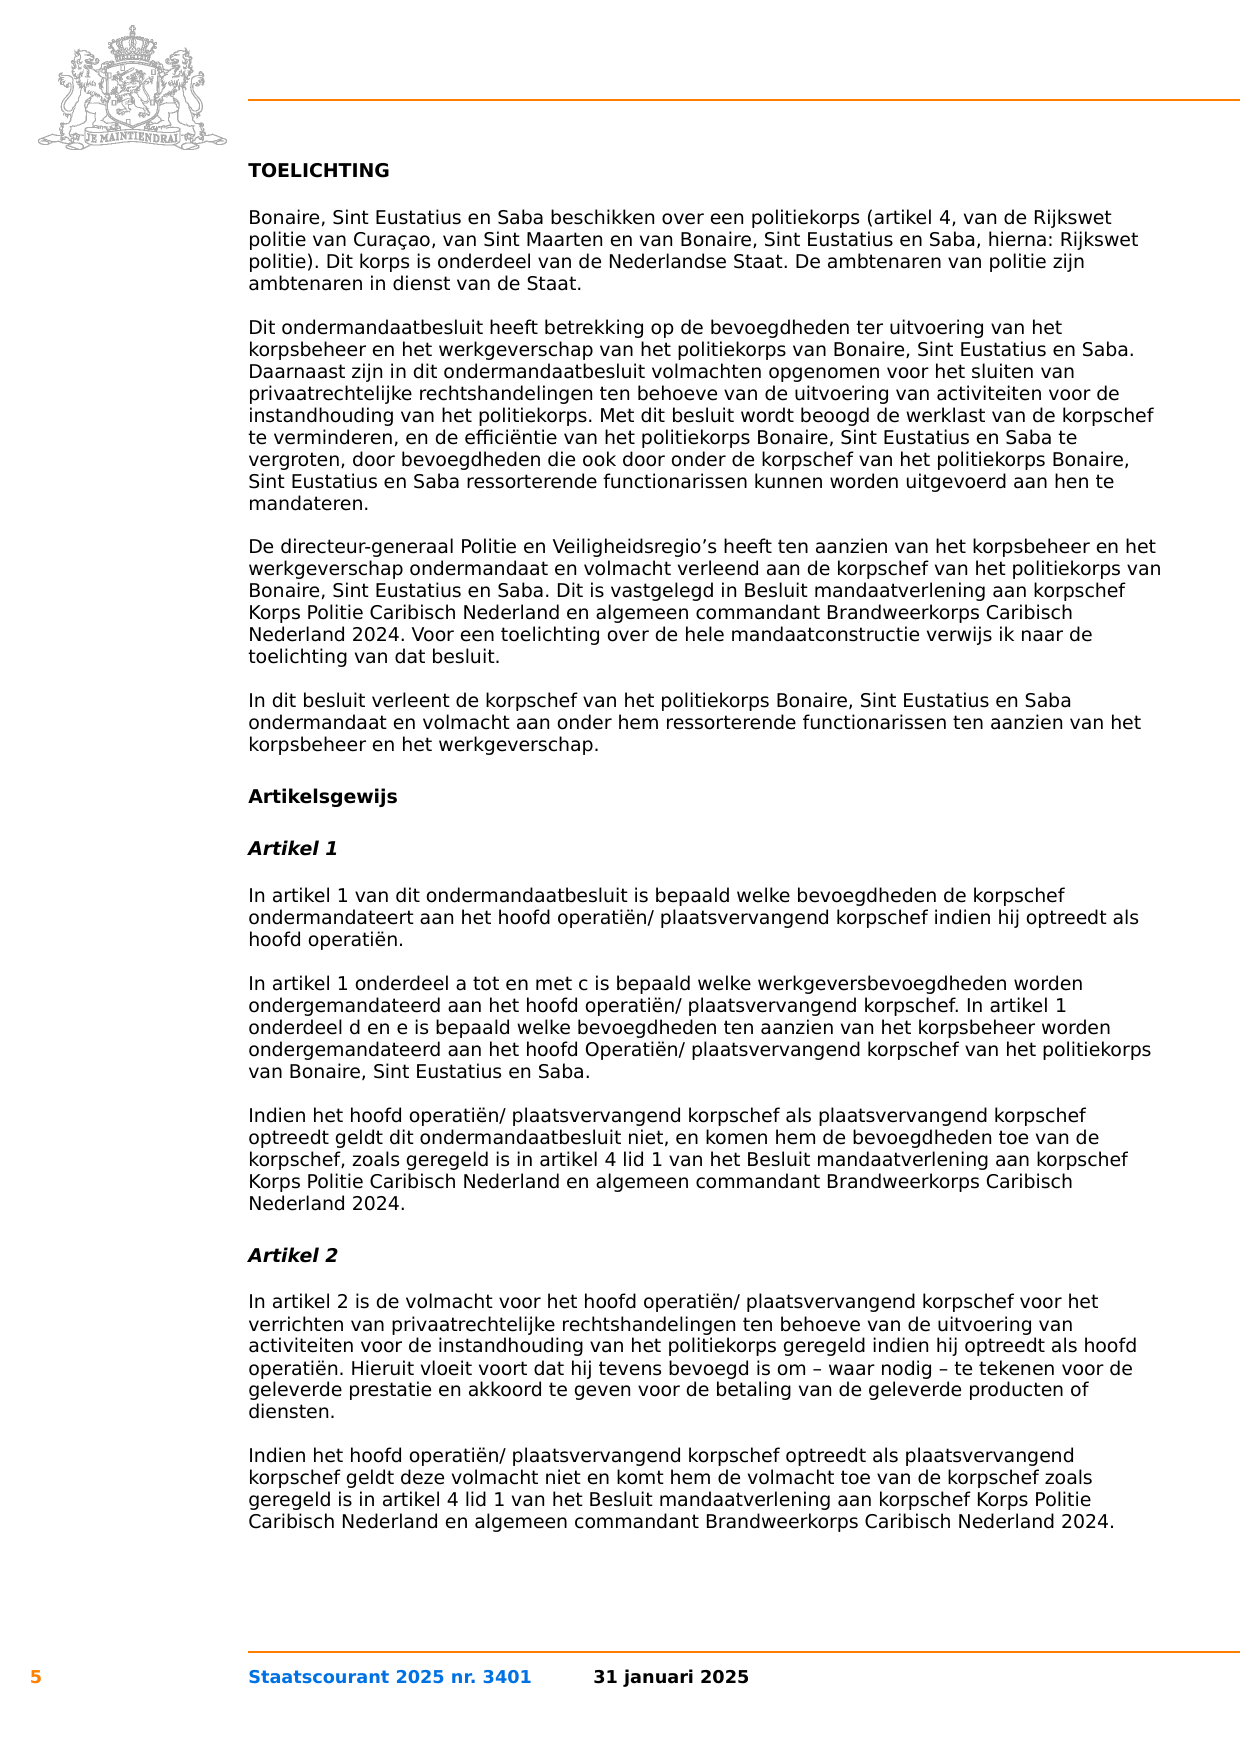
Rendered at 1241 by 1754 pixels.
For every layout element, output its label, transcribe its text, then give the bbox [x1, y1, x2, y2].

picture [38, 25, 227, 150]
subtitle Artikel 1 [248, 838, 1163, 860]
text In artikel 1 onderdeel a tot en met c is bepaald welke werkgeversbevoegdheden worden ondergemandateerd aan het hoofd operatiën/ plaatsvervangend korpschef. In artikel 1 onderdeel d en e is bepaald welke bevoegdheden ten aanzien van het korpsbeheer worden ondergemandateerd aan het hoofd Operatiën/ plaatsvervangend korpschef van het politiekorps van Bonaire, Sint Eustatius en Saba. [248, 973, 1163, 1083]
text De directeur-generaal Politie en Veiligheidsregio’s heeft ten aanzien van het korpsbeheer en het werkgeverschap ondermandaat en volmacht verleend aan de korpschef van het politiekorps van Bonaire, Sint Eustatius en Saba. Dit is vastgelegd in Besluit mandaatverlening aan korpschef Korps Politie Caribisch Nederland en algemeen commandant Brandweerkorps Caribisch Nederland 2024. Voor een toelichting over de hele mandaatconstructie verwijs ik naar de toelichting van dat besluit. [248, 536, 1163, 668]
text Bonaire, Sint Eustatius en Saba beschikken over een politiekorps (artikel 4, van de Rijkswet politie van Curaçao, van Sint Maarten en van Bonaire, Sint Eustatius en Saba, hierna: Rijkswet politie). Dit korps is onderdeel van de Nederlandse Staat. De ambtenaren van politie zijn ambtenaren in dienst van de Staat. [248, 207, 1163, 295]
text In dit besluit verleent de korpschef van het politiekorps Bonaire, Sint Eustatius en Saba ondermandaat en volmacht aan onder hem ressorterende functionarissen ten aanzien van het korpsbeheer en het werkgeverschap. [248, 690, 1163, 756]
text Indien het hoofd operatiën/ plaatsvervangend korpschef optreedt als plaatsvervangend korpschef geldt deze volmacht niet en komt hem de volmacht toe van de korpschef zoals geregeld is in artikel 4 lid 1 van het Besluit mandaatverlening aan korpschef Korps Politie Caribisch Nederland en algemeen commandant Brandweerkorps Caribisch Nederland 2024. [248, 1445, 1163, 1533]
subtitle Artikelsgewijs [248, 786, 1163, 808]
text Dit ondermandaatbesluit heeft betrekking op de bevoegdheden ter uitvoering van het korpsbeheer en het werkgeverschap van het politiekorps van Bonaire, Sint Eustatius en Saba. Daarnaast zijn in dit ondermandaatbesluit volmachten opgenomen voor het sluiten van privaatrechtelijke rechtshandelingen ten behoeve van de uitvoering van activiteiten voor de instandhouding van het politiekorps. Met dit besluit wordt beoogd de werklast van de korpschef te verminderen, en de efficiëntie van het politiekorps Bonaire, Sint Eustatius en Saba te vergroten, door bevoegdheden die ook door onder de korpschef van het politiekorps Bonaire, Sint Eustatius en Saba ressorterende functionarissen kunnen worden uitgevoerd aan hen te mandateren. [248, 317, 1163, 514]
subtitle TOELICHTING [248, 160, 1163, 182]
text Indien het hoofd operatiën/ plaatsvervangend korpschef als plaatsvervangend korpschef optreedt geldt dit ondermandaatbesluit niet, en komen hem de bevoegdheden toe van de korpschef, zoals geregeld is in artikel 4 lid 1 van het Besluit mandaatverlening aan korpschef Korps Politie Caribisch Nederland en algemeen commandant Brandweerkorps Caribisch Nederland 2024. [248, 1104, 1163, 1214]
text In artikel 2 is de volmacht voor het hoofd operatiën/ plaatsvervangend korpschef voor het verrichten van privaatrechtelijke rechtshandelingen ten behoeve van de uitvoering van activiteiten voor de instandhouding van het politiekorps geregeld indien hij optreedt als hoofd operatiën. Hieruit vloeit voort dat hij tevens bevoegd is om – waar nodig – te tekenen voor de geleverde prestatie en akkoord te geven voor de betaling van de geleverde producten of diensten. [248, 1291, 1163, 1423]
text In artikel 1 van dit ondermandaatbesluit is bepaald welke bevoegdheden de korpschef ondermandateert aan het hoofd operatiën/ plaatsvervangend korpschef indien hij optreedt als hoofd operatiën. [248, 885, 1163, 951]
subtitle Artikel 2 [248, 1244, 1163, 1266]
